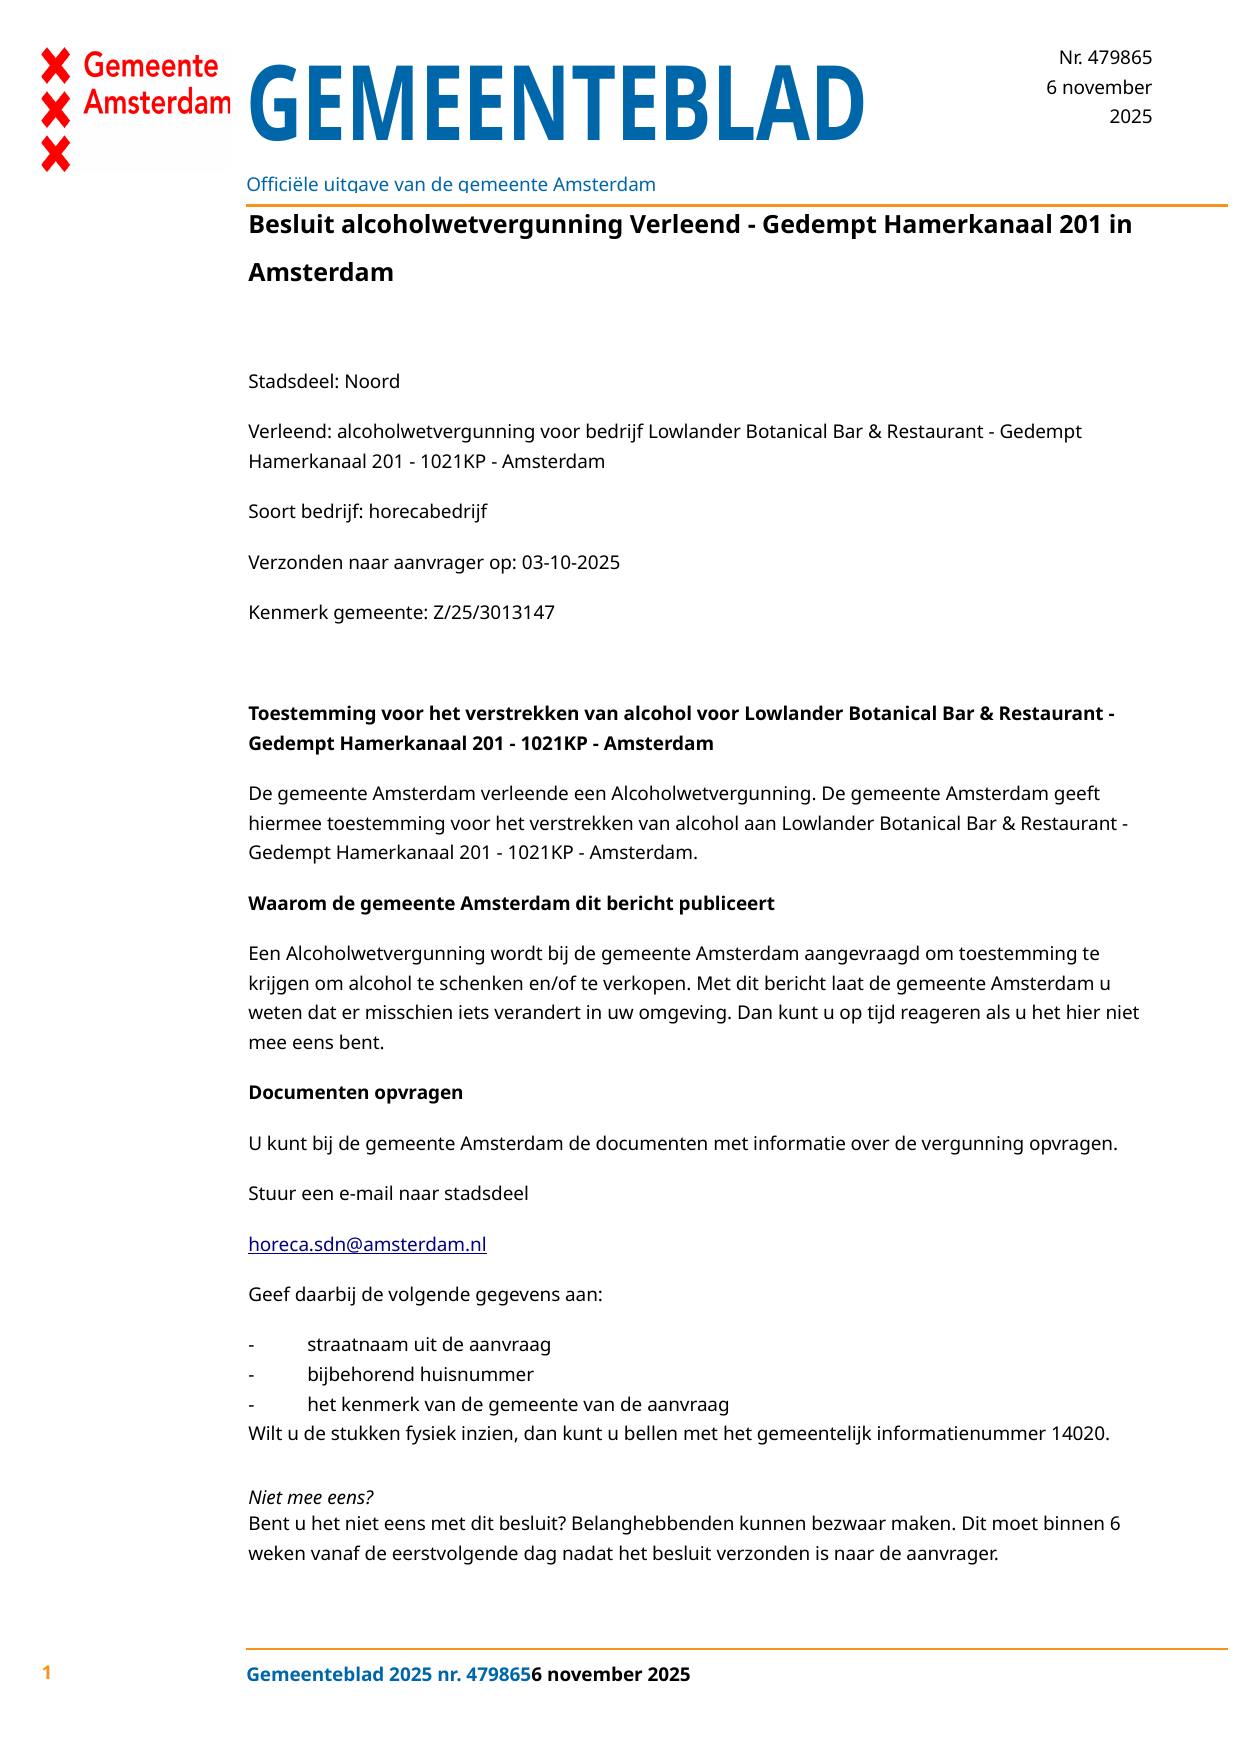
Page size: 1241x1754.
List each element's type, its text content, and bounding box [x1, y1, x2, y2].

text Verzonden naar aanvrager op: 03-10-2025 [248, 549, 1152, 575]
text De gemeente Amsterdam verleende een Alcoholwetvergunning. De gemeente Amsterdam geeft hiermee toestemming voor het verstrekken van alcohol aan Lowlander Botanical Bar & Restaurant - Gedempt Hamerkanaal 201 - 1021KP - Amsterdam. [248, 780, 1152, 865]
text Geef daarbij de volgende gegevens aan: [248, 1281, 1152, 1307]
text Wilt u de stukken fysiek inzien, dan kunt u bellen met het gemeentelijk informatienummer 14020. [248, 1420, 1152, 1446]
picture [41, 47, 231, 172]
text Stadsdeel: Noord [248, 368, 1152, 394]
text Kenmerk gemeente: Z/25/3013147 [248, 599, 1152, 625]
text Besluit alcoholwetvergunning Verleend - Gedempt Hamerkanaal 201 in Amsterdam [248, 207, 1152, 288]
list het kenmerk van de gemeente van de aanvraag [248, 1391, 1152, 1417]
list bijbehorend huisnummer [248, 1361, 1152, 1387]
text Verleend: alcoholwetvergunning voor bedrijf Lowlander Botanical Bar & Restaurant - Gedempt Hamerkanaal 201 - 1021KP - Amsterdam [248, 419, 1152, 474]
text Toestemming voor het verstrekken van alcohol voor Lowlander Botanical Bar & Restaurant - Gedempt Hamerkanaal 201 - 1021KP - Amsterdam [248, 700, 1152, 756]
text Niet mee eens? [248, 1484, 1152, 1510]
text Soort bedrijf: horecabedrijf [248, 499, 1152, 524]
text Bent u het niet eens met dit besluit? Belanghebbenden kunnen bezwaar maken. Dit moet binnen 6 weken vanaf de eerstvolgende dag nadat het besluit verzonden is naar de aanvrager. [248, 1510, 1152, 1565]
text U kunt bij de gemeente Amsterdam de documenten met informatie over de vergunning opvragen. [248, 1130, 1152, 1156]
text Een Alcoholwetvergunning wordt bij de gemeente Amsterdam aangevraagd om toestemming te krijgen om alcohol te schenken en/of te verkopen. Met dit bericht laat de gemeente Amsterdam u weten dat er misschien iets verandert in uw omgeving. Dan kunt u op tijd reageren als u het hier niet mee eens bent. [248, 940, 1152, 1055]
text Waarom de gemeente Amsterdam dit bericht publiceert [248, 890, 1152, 916]
list straatnaam uit de aanvraag [248, 1332, 1152, 1357]
text Stuur een e-mail naar stadsdeel [248, 1180, 1152, 1206]
text horeca.sdn@amsterdam.nl [248, 1231, 1152, 1257]
text Documenten opvragen [248, 1079, 1152, 1105]
